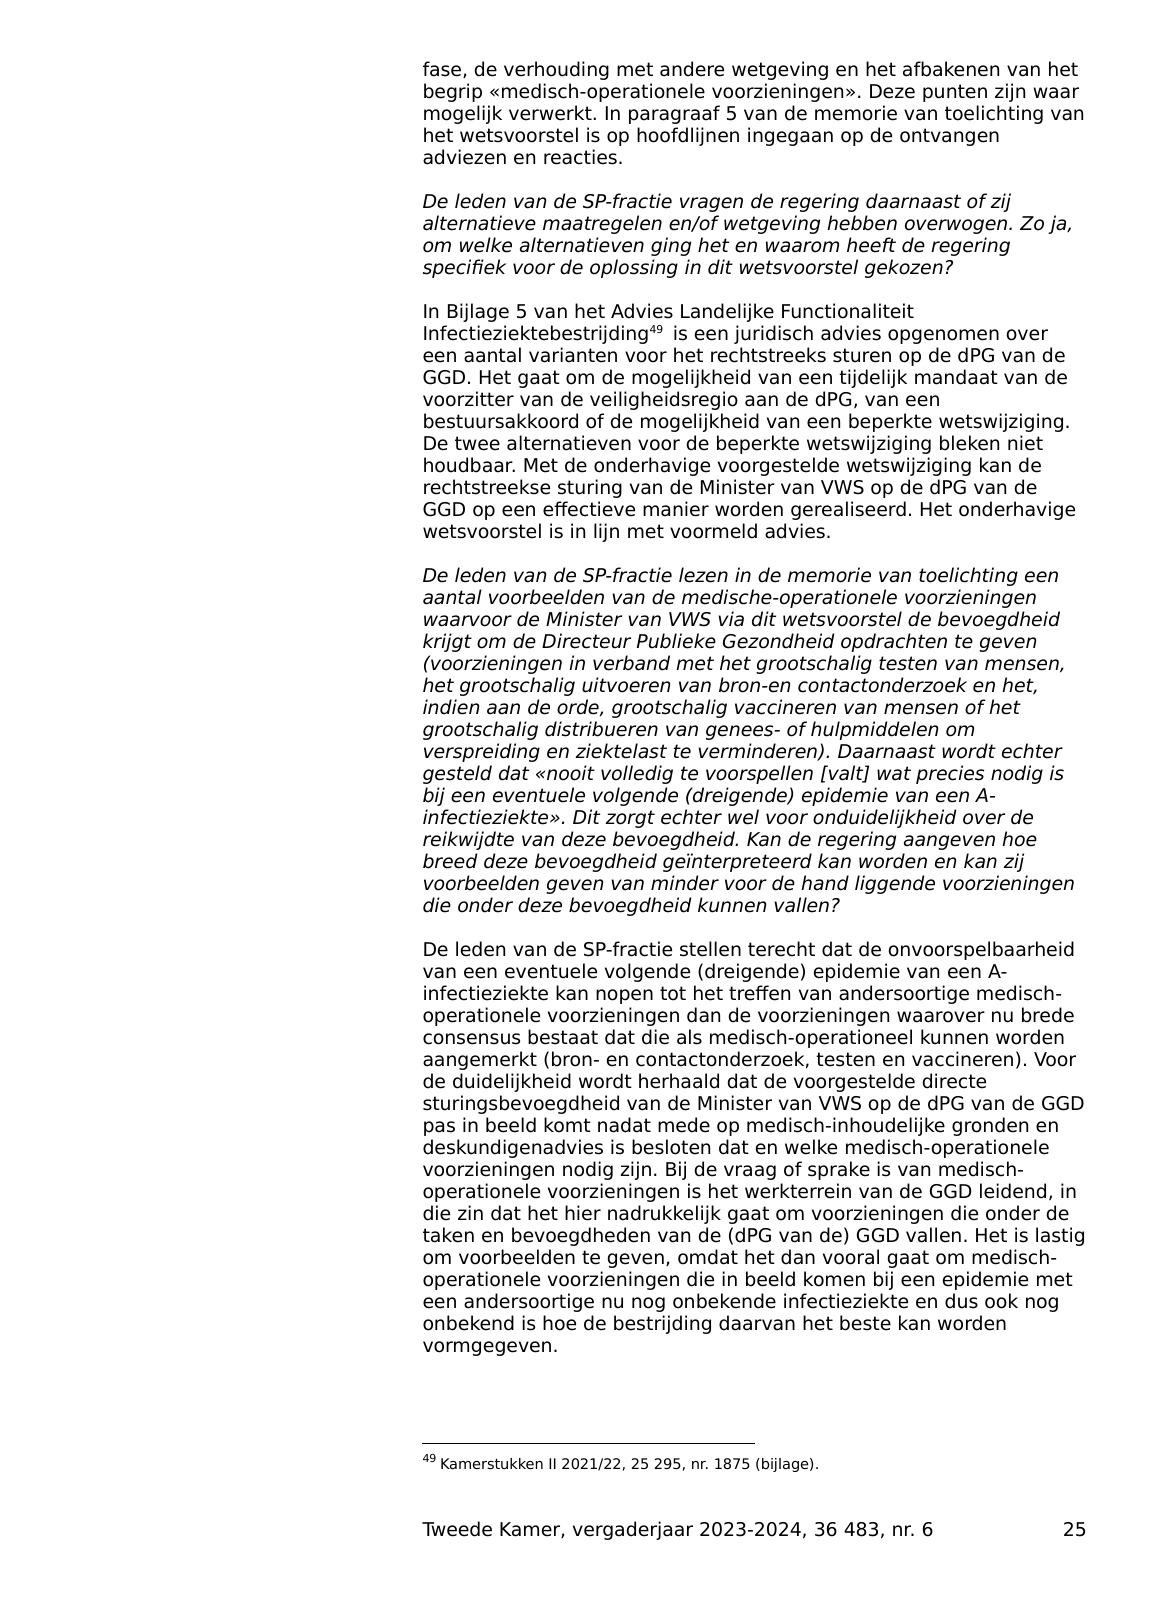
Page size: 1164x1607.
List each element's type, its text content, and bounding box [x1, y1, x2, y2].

text De leden van de SP-fractie vragen de regering daarnaast of zij alternatieve maatregelen en/of wetgeving hebben overwogen. Zo ja, om welke alternatieven ging het en waarom heeft de regering specifiek voor de oplossing in dit wetsvoorstel gekozen? [422, 191, 1087, 279]
text De leden van de SP-fractie stellen terecht dat de onvoorspelbaarheid van een eventuele volgende (dreigende) epidemie van een A-infectieziekte kan nopen tot het treffen van andersoortige medisch-operationele voorzieningen dan de voorzieningen waarover nu brede consensus bestaat dat die als medisch-operationeel kunnen worden aangemerkt (bron- en contactonderzoek, testen en vaccineren). Voor de duidelijkheid wordt herhaald dat de voorgestelde directe sturingsbevoegdheid van de Minister van VWS op de dPG van de GGD pas in beeld komt nadat mede op medisch-inhoudelijke gronden en deskundigenadvies is besloten dat en welke medisch-operationele voorzieningen nodig zijn. Bij de vraag of sprake is van medisch-operationele voorzieningen is het werkterrein van de GGD leidend, in die zin dat het hier nadrukkelijk gaat om voorzieningen die onder de taken en bevoegdheden van de (dPG van de) GGD vallen. Het is lastig om voorbeelden te geven, omdat het dan vooral gaat om medisch-operationele voorzieningen die in beeld komen bij een epidemie met een andersoortige nu nog onbekende infectieziekte en dus ook nog onbekend is hoe de bestrijding daarvan het beste kan worden vormgegeven. [422, 939, 1087, 1357]
text Kamerstukken II 2021/22, 25 295, nr. 1875 (bijlage). [422, 1452, 1087, 1474]
text In Bijlage 5 van het Advies Landelijke Functionaliteit Infectieziektebestrijding is een juridisch advies opgenomen over een aantal varianten voor het rechtstreeks sturen op de dPG van de GGD. Het gaat om de mogelijkheid van een tijdelijk mandaat van de voorzitter van de veiligheidsregio aan de dPG, van een bestuursakkoord of de mogelijkheid van een beperkte wetswijziging. De twee alternatieven voor de beperkte wetswijziging bleken niet houdbaar. Met de onderhavige voorgestelde wetswijziging kan de rechtstreekse sturing van de Minister van VWS op de dPG van de GGD op een effectieve manier worden gerealiseerd. Het onderhavige wetsvoorstel is in lijn met voormeld advies. [422, 301, 1087, 543]
text De leden van de SP-fractie lezen in de memorie van toelichting een aantal voorbeelden van de medische-operationele voorzieningen waarvoor de Minister van VWS via dit wetsvoorstel de bevoegdheid krijgt om de Directeur Publieke Gezondheid opdrachten te geven (voorzieningen in verband met het grootschalig testen van mensen, het grootschalig uitvoeren van bron-en contactonderzoek en het, indien aan de orde, grootschalig vaccineren van mensen of het grootschalig distribueren van genees- of hulpmiddelen om verspreiding en ziektelast te verminderen). Daarnaast wordt echter gesteld dat «nooit volledig te voorspellen [valt] wat precies nodig is bij een eventuele volgende (dreigende) epidemie van een A-infectieziekte». Dit zorgt echter wel voor onduidelijkheid over de reikwijdte van deze bevoegdheid. Kan de regering aangeven hoe breed deze bevoegdheid geïnterpreteerd kan worden en kan zij voorbeelden geven van minder voor de hand liggende voorzieningen die onder deze bevoegdheid kunnen vallen? [422, 565, 1087, 917]
text fase, de verhouding met andere wetgeving en het afbakenen van het begrip «medisch-operationele voorzieningen». Deze punten zijn waar mogelijk verwerkt. In paragraaf 5 van de memorie van toelichting van het wetsvoorstel is op hoofdlijnen ingegaan op de ontvangen adviezen en reacties. [422, 59, 1087, 169]
